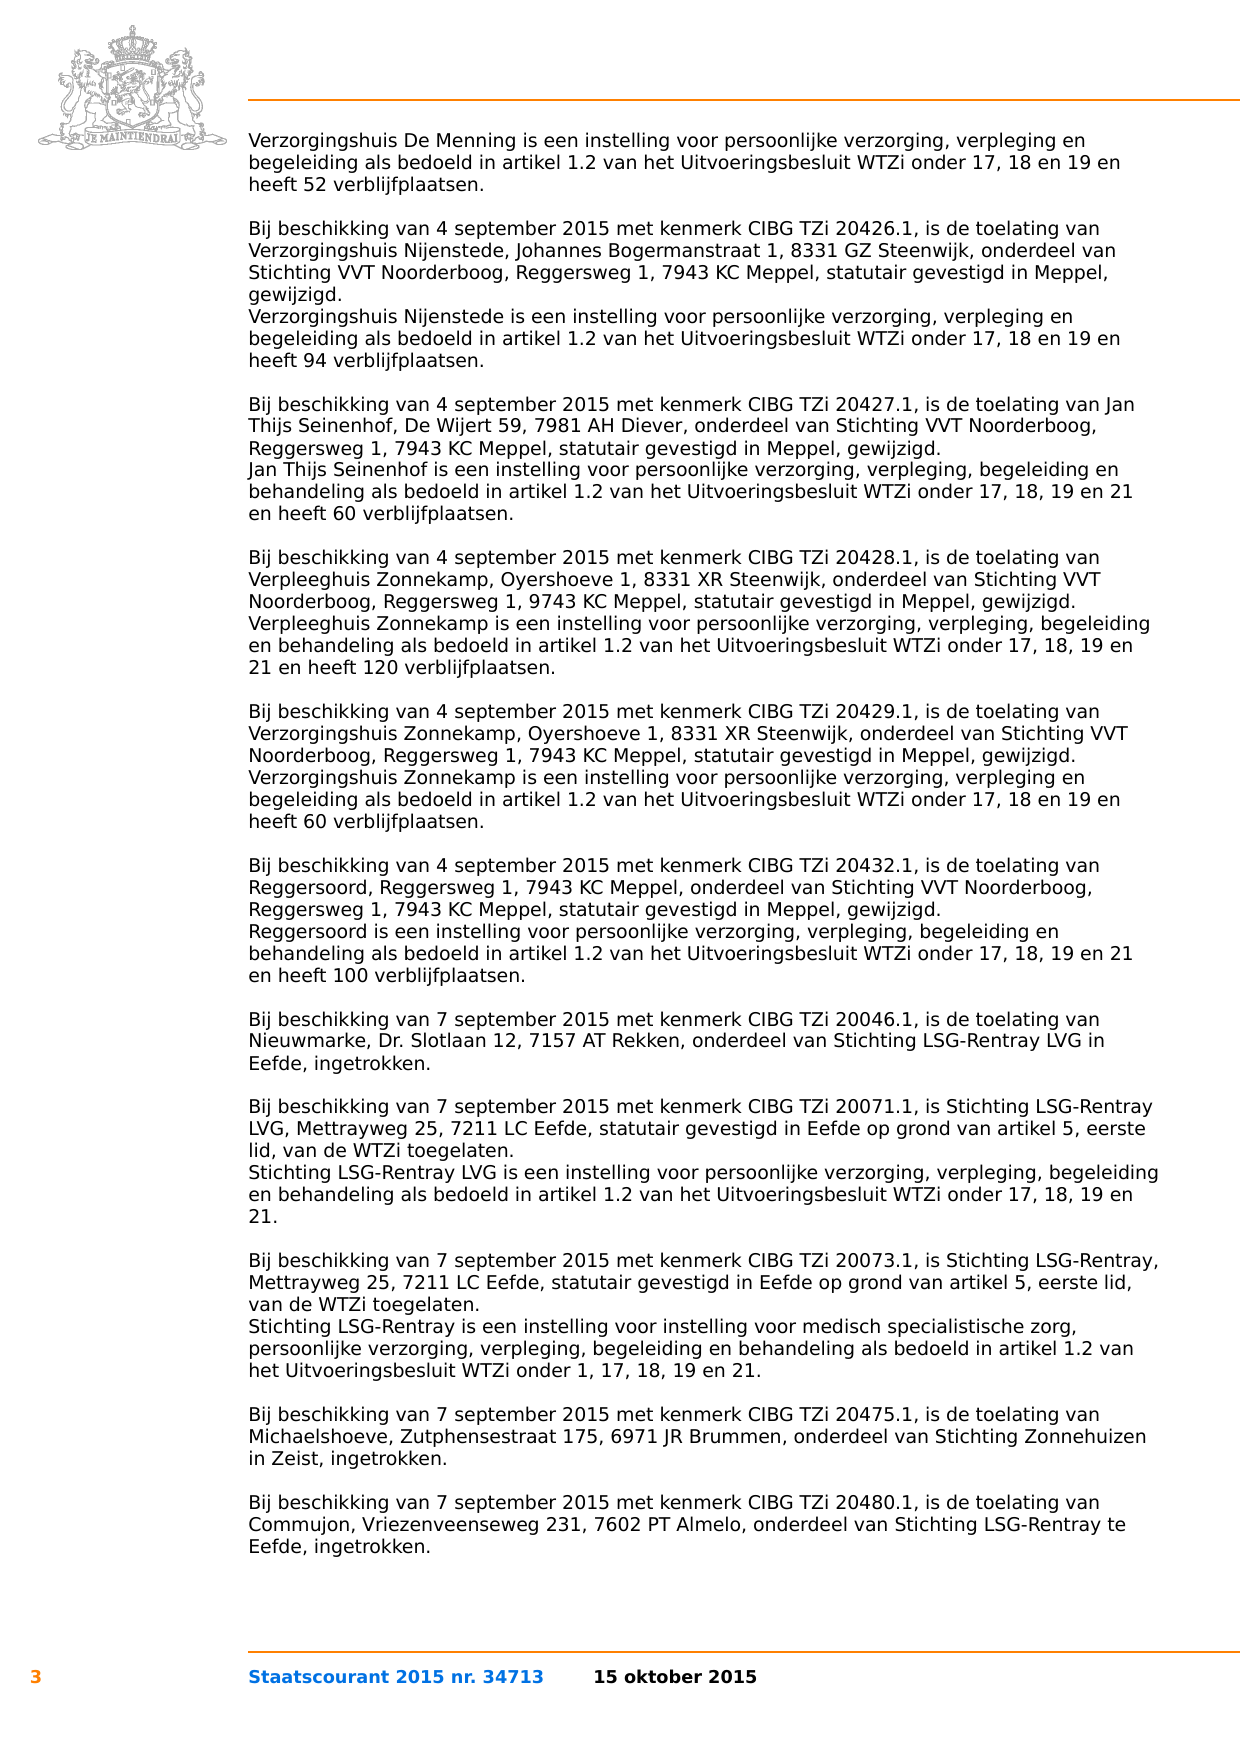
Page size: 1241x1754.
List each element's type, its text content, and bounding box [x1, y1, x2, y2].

picture [38, 25, 227, 150]
text Bij beschikking van 4 september 2015 met kenmerk CIBG TZi 20427.1, is de toelating van Jan Thijs Seinenhof, De Wijert 59, 7981 AH Diever, onderdeel van Stichting VVT Noorderboog, Reggersweg 1, 7943 KC Meppel, statutair gevestigd in Meppel, gewijzigd. [248, 393, 1163, 459]
text Bij beschikking van 4 september 2015 met kenmerk CIBG TZi 20432.1, is de toelating van Reggersoord, Reggersweg 1, 7943 KC Meppel, onderdeel van Stichting VVT Noorderboog, Reggersweg 1, 7943 KC Meppel, statutair gevestigd in Meppel, gewijzigd. [248, 855, 1163, 921]
text Bij beschikking van 4 september 2015 met kenmerk CIBG TZi 20429.1, is de toelating van Verzorgingshuis Zonnekamp, Oyershoeve 1, 8331 XR Steenwijk, onderdeel van Stichting VVT Noorderboog, Reggersweg 1, 7943 KC Meppel, statutair gevestigd in Meppel, gewijzigd. [248, 701, 1163, 767]
text Bij beschikking van 7 september 2015 met kenmerk CIBG TZi 20475.1, is de toelating van Michaelshoeve, Zutphensestraat 175, 6971 JR Brummen, onderdeel van Stichting Zonnehuizen in Zeist, ingetrokken. [248, 1404, 1163, 1470]
text Bij beschikking van 4 september 2015 met kenmerk CIBG TZi 20426.1, is de toelating van Verzorgingshuis Nijenstede, Johannes Bogermanstraat 1, 8331 GZ Steenwijk, onderdeel van Stichting VVT Noorderboog, Reggersweg 1, 7943 KC Meppel, statutair gevestigd in Meppel, gewijzigd. [248, 218, 1163, 306]
text Bij beschikking van 7 september 2015 met kenmerk CIBG TZi 20073.1, is Stichting LSG-Rentray, Mettrayweg 25, 7211 LC Eefde, statutair gevestigd in Eefde op grond van artikel 5, eerste lid, van de WTZi toegelaten. [248, 1250, 1163, 1316]
text Bij beschikking van 7 september 2015 met kenmerk CIBG TZi 20046.1, is de toelating van Nieuwmarke, Dr. Slotlaan 12, 7157 AT Rekken, onderdeel van Stichting LSG-Rentray LVG in Eefde, ingetrokken. [248, 1008, 1163, 1074]
text Verpleeghuis Zonnekamp is een instelling voor persoonlijke verzorging, verpleging, begeleiding en behandeling als bedoeld in artikel 1.2 van het Uitvoeringsbesluit WTZi onder 17, 18, 19 en 21 en heeft 120 verblijfplaatsen. [248, 613, 1163, 679]
text Stichting LSG-Rentray is een instelling voor instelling voor medisch specialistische zorg, persoonlijke verzorging, verpleging, begeleiding en behandeling als bedoeld in artikel 1.2 van het Uitvoeringsbesluit WTZi onder 1, 17, 18, 19 en 21. [248, 1316, 1163, 1382]
text Bij beschikking van 7 september 2015 met kenmerk CIBG TZi 20480.1, is de toelating van Commujon, Vriezenveenseweg 231, 7602 PT Almelo, onderdeel van Stichting LSG-Rentray te Eefde, ingetrokken. [248, 1492, 1163, 1557]
text Stichting LSG-Rentray LVG is een instelling voor persoonlijke verzorging, verpleging, begeleiding en behandeling als bedoeld in artikel 1.2 van het Uitvoeringsbesluit WTZi onder 17, 18, 19 en 21. [248, 1162, 1163, 1228]
text Bij beschikking van 7 september 2015 met kenmerk CIBG TZi 20071.1, is Stichting LSG-Rentray LVG, Mettrayweg 25, 7211 LC Eefde, statutair gevestigd in Eefde op grond van artikel 5, eerste lid, van de WTZi toegelaten. [248, 1096, 1163, 1162]
text Bij beschikking van 4 september 2015 met kenmerk CIBG TZi 20428.1, is de toelating van Verpleeghuis Zonnekamp, Oyershoeve 1, 8331 XR Steenwijk, onderdeel van Stichting VVT Noorderboog, Reggersweg 1, 9743 KC Meppel, statutair gevestigd in Meppel, gewijzigd. [248, 547, 1163, 613]
text Jan Thijs Seinenhof is een instelling voor persoonlijke verzorging, verpleging, begeleiding en behandeling als bedoeld in artikel 1.2 van het Uitvoeringsbesluit WTZi onder 17, 18, 19 en 21 en heeft 60 verblijfplaatsen. [248, 459, 1163, 525]
text Verzorgingshuis Nijenstede is een instelling voor persoonlijke verzorging, verpleging en begeleiding als bedoeld in artikel 1.2 van het Uitvoeringsbesluit WTZi onder 17, 18 en 19 en heeft 94 verblijfplaatsen. [248, 306, 1163, 372]
text Verzorgingshuis De Menning is een instelling voor persoonlijke verzorging, verpleging en begeleiding als bedoeld in artikel 1.2 van het Uitvoeringsbesluit WTZi onder 17, 18 en 19 en heeft 52 verblijfplaatsen. [248, 130, 1163, 196]
text Verzorgingshuis Zonnekamp is een instelling voor persoonlijke verzorging, verpleging en begeleiding als bedoeld in artikel 1.2 van het Uitvoeringsbesluit WTZi onder 17, 18 en 19 en heeft 60 verblijfplaatsen. [248, 767, 1163, 833]
text Reggersoord is een instelling voor persoonlijke verzorging, verpleging, begeleiding en behandeling als bedoeld in artikel 1.2 van het Uitvoeringsbesluit WTZi onder 17, 18, 19 en 21 en heeft 100 verblijfplaatsen. [248, 921, 1163, 987]
